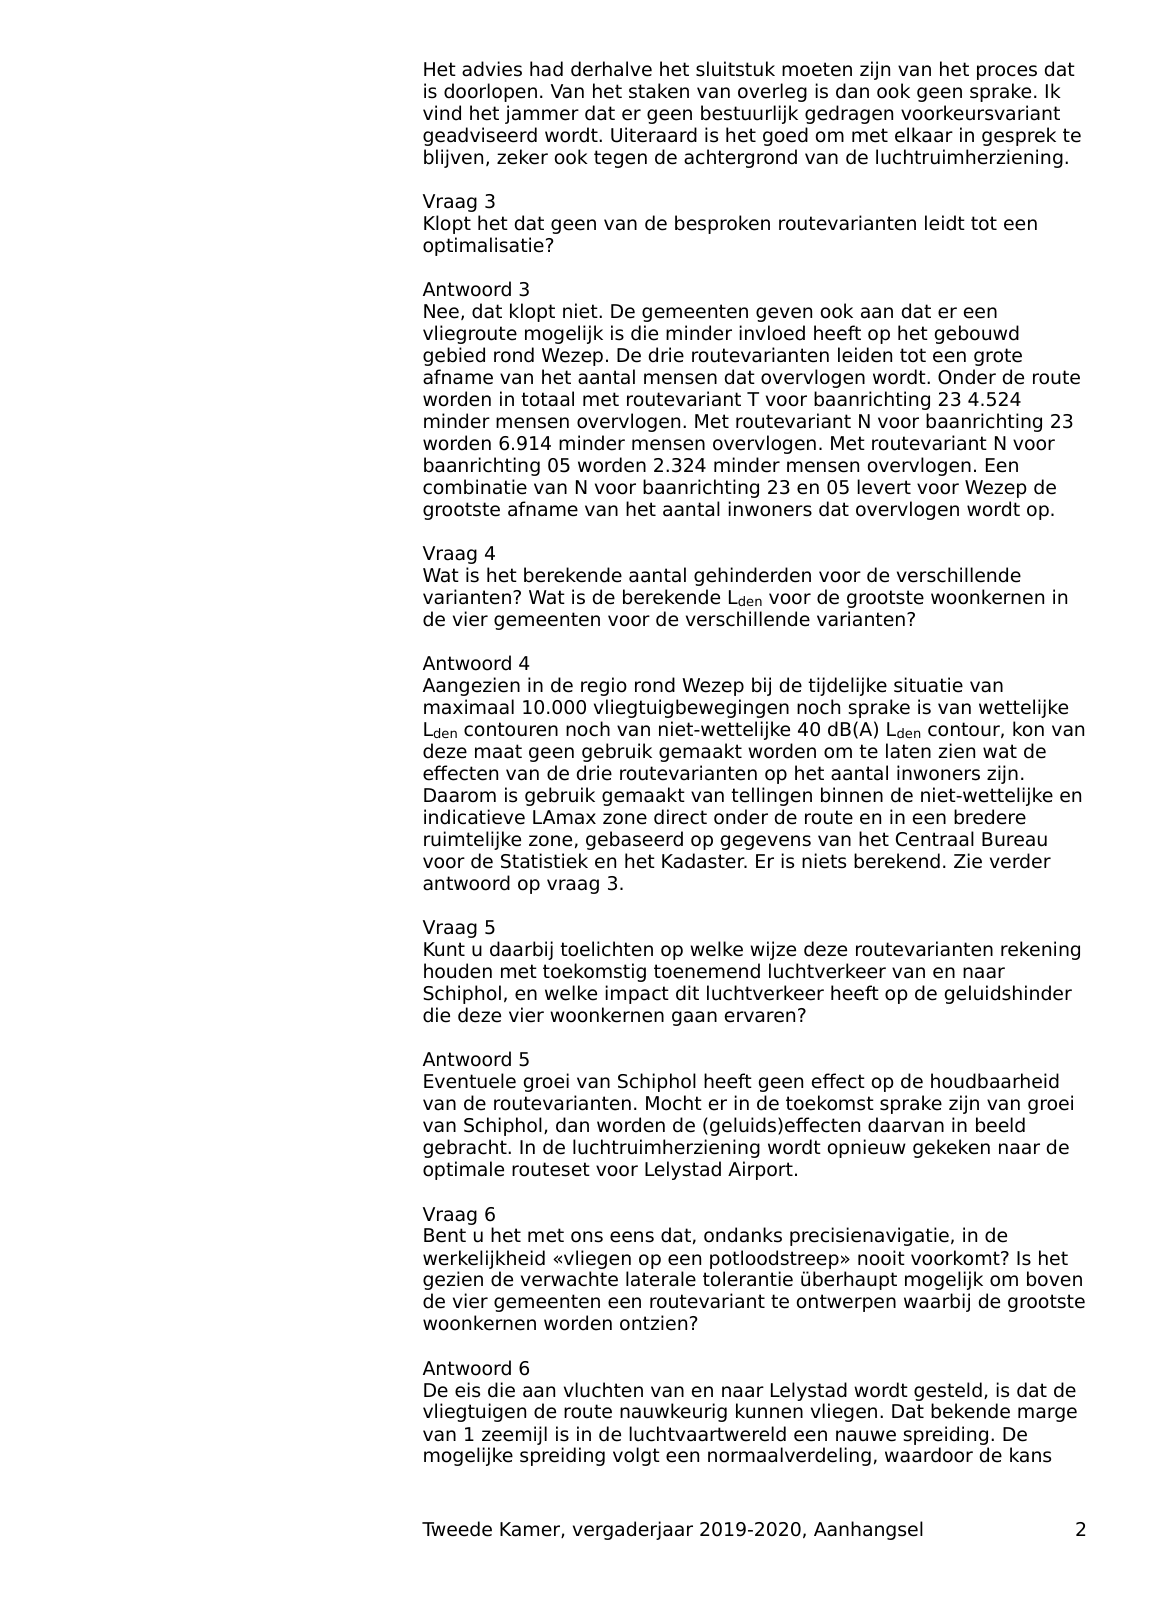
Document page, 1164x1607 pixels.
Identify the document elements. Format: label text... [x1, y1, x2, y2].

text Antwoord 6 [422, 1357, 1087, 1379]
text Eventuele groei van Schiphol heeft geen effect op de houdbaarheid van de routevarianten. Mocht er in de toekomst sprake zijn van groei van Schiphol, dan worden de (geluids)effecten daarvan in beeld gebracht. In de luchtruimherziening wordt opnieuw gekeken naar de optimale routeset voor Lelystad Airport. [422, 1071, 1087, 1181]
text Nee, dat klopt niet. De gemeenten geven ook aan dat er een vliegroute mogelijk is die minder invloed heeft op het gebouwd gebied rond Wezep. De drie routevarianten leiden tot een grote afname van het aantal mensen dat overvlogen wordt. Onder de route worden in totaal met routevariant T voor baanrichting 23 4.524 minder mensen overvlogen. Met routevariant N voor baanrichting 23 worden 6.914 minder mensen overvlogen. Met routevariant N voor baanrichting 05 worden 2.324 minder mensen overvlogen. Een combinatie van N voor baanrichting 23 en 05 levert voor Wezep de grootste afname van het aantal inwoners dat overvlogen wordt op. [422, 301, 1087, 521]
text Antwoord 4 [422, 653, 1087, 675]
text Antwoord 3 [422, 279, 1087, 301]
text Aangezien in de regio rond Wezep bij de tijdelijke situatie van maximaal 10.000 vliegtuigbewegingen noch sprake is van wettelijke Lden contouren noch van niet-wettelijke 40 dB(A) Lden contour, kon van deze maat geen gebruik gemaakt worden om te laten zien wat de effecten van de drie routevarianten op het aantal inwoners zijn. Daarom is gebruik gemaakt van tellingen binnen de niet-wettelijke en indicatieve LAmax zone direct onder de route en in een bredere ruimtelijke zone, gebaseerd op gegevens van het Centraal Bureau voor de Statistiek en het Kadaster. Er is niets berekend. Zie verder antwoord op vraag 3. [422, 675, 1087, 895]
text Vraag 3 [422, 191, 1087, 213]
text Bent u het met ons eens dat, ondanks precisienavigatie, in de werkelijkheid «vliegen op een potloodstreep» nooit voorkomt? Is het gezien de verwachte laterale tolerantie überhaupt mogelijk om boven de vier gemeenten een routevariant te ontwerpen waarbij de grootste woonkernen worden ontzien? [422, 1225, 1087, 1335]
text Vraag 5 [422, 917, 1087, 939]
text Antwoord 5 [422, 1049, 1087, 1071]
text Kunt u daarbij toelichten op welke wijze deze routevarianten rekening houden met toekomstig toenemend luchtverkeer van en naar Schiphol, en welke impact dit luchtverkeer heeft op de geluidshinder die deze vier woonkernen gaan ervaren? [422, 939, 1087, 1027]
text Vraag 6 [422, 1203, 1087, 1225]
text Klopt het dat geen van de besproken routevarianten leidt tot een optimalisatie? [422, 213, 1087, 257]
text Wat is het berekende aantal gehinderden voor de verschillende varianten? Wat is de berekende Lden voor de grootste woonkernen in de vier gemeenten voor de verschillende varianten? [422, 565, 1087, 631]
text De eis die aan vluchten van en naar Lelystad wordt gesteld, is dat de vliegtuigen de route nauwkeurig kunnen vliegen. Dat bekende marge van 1 zeemijl is in de luchtvaartwereld een nauwe spreiding. De mogelijke spreiding volgt een normaalverdeling, waardoor de kans [422, 1379, 1087, 1467]
text Vraag 4 [422, 543, 1087, 565]
text Het advies had derhalve het sluitstuk moeten zijn van het proces dat is doorlopen. Van het staken van overleg is dan ook geen sprake. Ik vind het jammer dat er geen bestuurlijk gedragen voorkeursvariant geadviseerd wordt. Uiteraard is het goed om met elkaar in gesprek te blijven, zeker ook tegen de achtergrond van de luchtruimherziening. [422, 59, 1087, 169]
